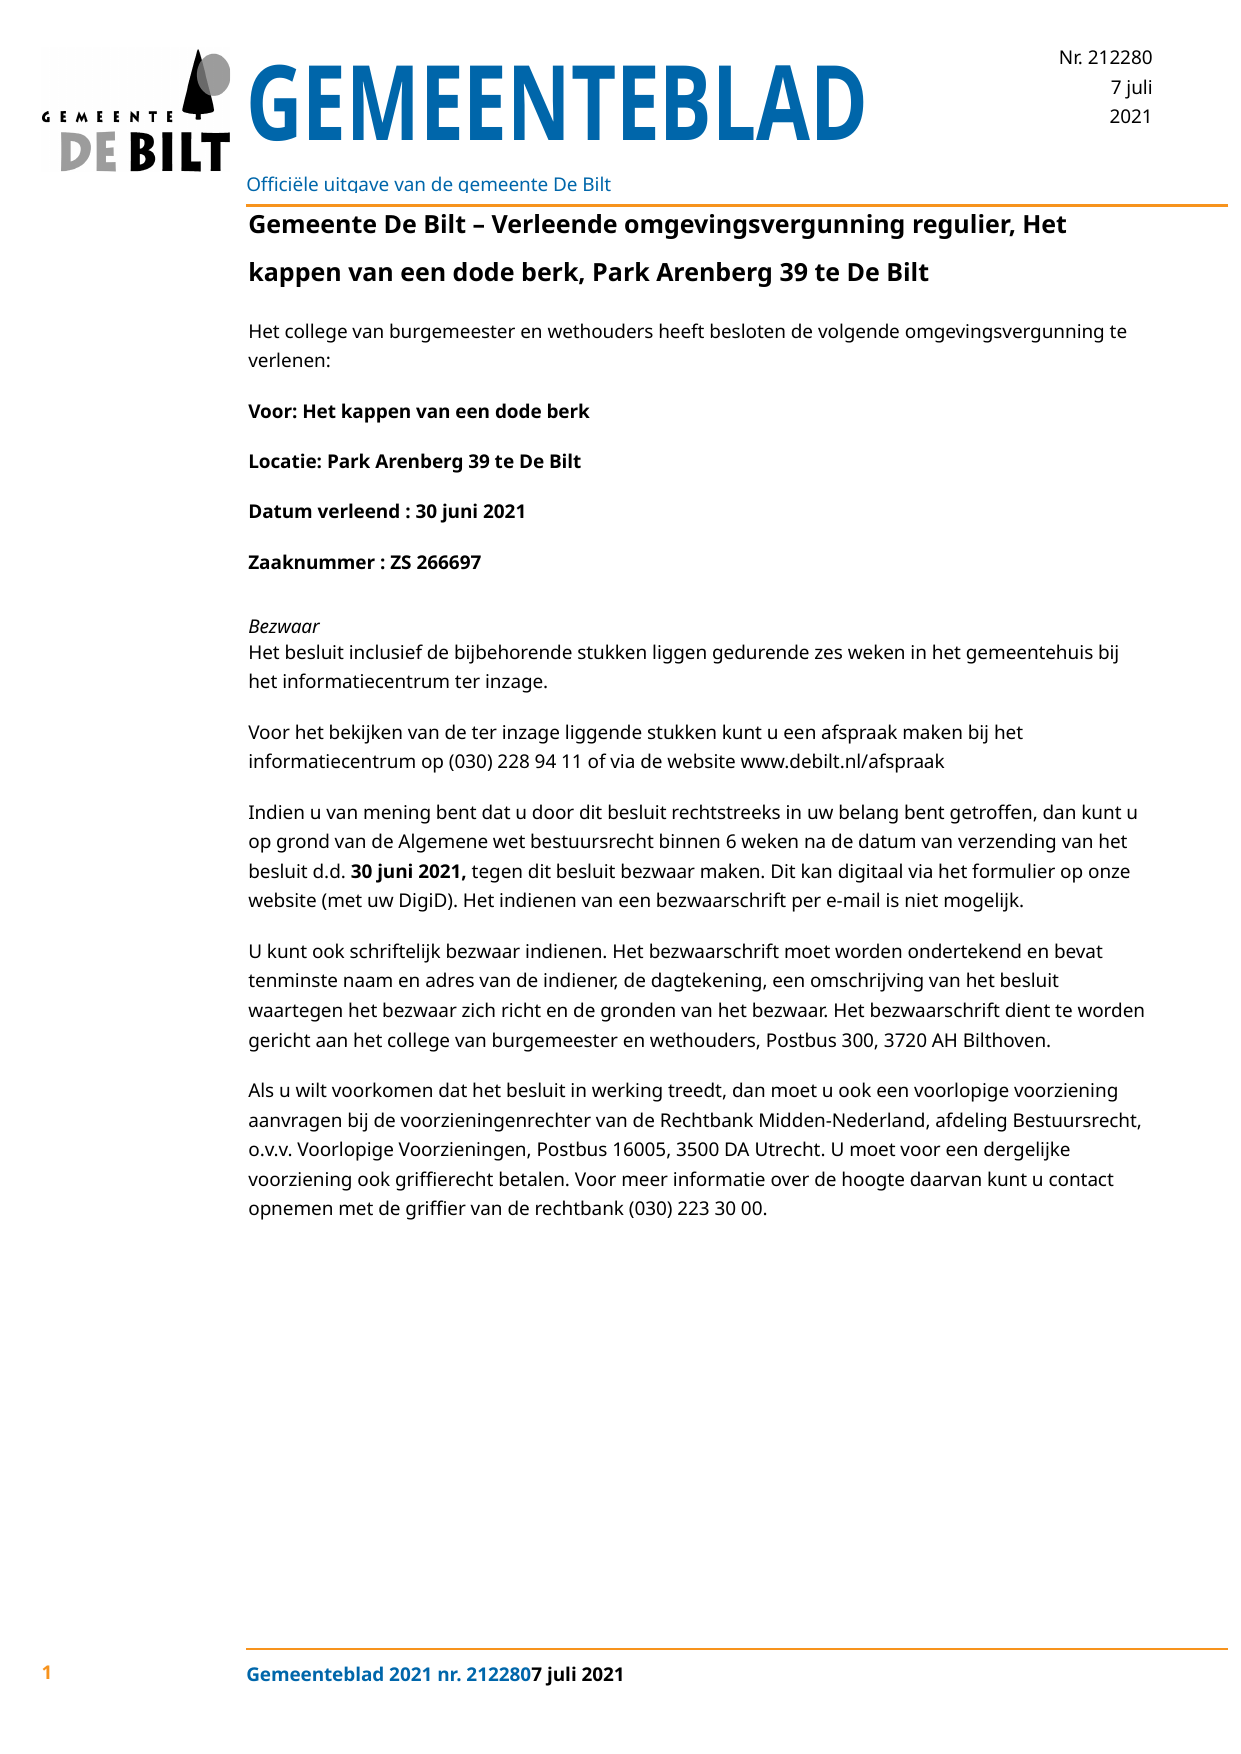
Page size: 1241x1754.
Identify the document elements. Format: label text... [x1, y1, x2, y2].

picture [41, 47, 231, 172]
text Locatie: Park Arenberg 39 te De Bilt [248, 448, 1152, 474]
text Indien u van mening bent dat u door dit besluit rechtstreeks in uw belang bent getroffen, dan kunt u op grond van de Algemene wet bestuursrecht binnen 6 weken na de datum van verzending van het besluit d.d. 30 juni 2021, tegen dit besluit bezwaar maken. Dit kan digitaal via het formulier op onze website (met uw DigiD). Het indienen van een bezwaarschrift per e-mail is niet mogelijk. [248, 799, 1152, 913]
text Het college van burgemeester en wethouders heeft besloten de volgende omgevingsvergunning te verlenen: [248, 318, 1152, 373]
text U kunt ook schriftelijk bezwaar indienen. Het bezwaarschrift moet worden ondertekend en bevat tenminste naam en adres van de indiener, de dagtekening, een omschrijving van het besluit waartegen het bezwaar zich richt en de gronden van het bezwaar. Het bezwaarschrift dient te worden gericht aan het college van burgemeester en wethouders, Postbus 300, 3720 AH Bilthoven. [248, 938, 1152, 1052]
text Als u wilt voorkomen dat het besluit in werking treedt, dan moet u ook een voorlopige voorziening aanvragen bij de voorzieningenrechter van de Rechtbank Midden-Nederland, afdeling Bestuursrecht, o.v.v. Voorlopige Voorzieningen, Postbus 16005, 3500 DA Utrecht. U moet voor een dergelijke voorziening ook griffierecht betalen. Voor meer informatie over de hoogte daarvan kunt u contact opnemen met de griffier van de rechtbank (030) 223 30 00. [248, 1077, 1152, 1221]
text Datum verleend : 30 juni 2021 [248, 499, 1152, 524]
text Voor het bekijken van de ter inzage liggende stukken kunt u een afspraak maken bij het informatiecentrum op (030) 228 94 11 of via de website www.debilt.nl/afspraak [248, 719, 1152, 774]
text Zaaknummer : ZS 266697 [248, 549, 1152, 575]
text Voor: Het kappen van een dode berk [248, 398, 1152, 424]
text Het besluit inclusief de bijbehorende stukken liggen gedurende zes weken in het gemeentehuis bij het informatiecentrum ter inzage. [248, 639, 1152, 694]
text Bezwaar [248, 613, 1152, 639]
text Gemeente De Bilt – Verleende omgevingsvergunning regulier, Het kappen van een dode berk, Park Arenberg 39 te De Bilt [248, 207, 1152, 288]
